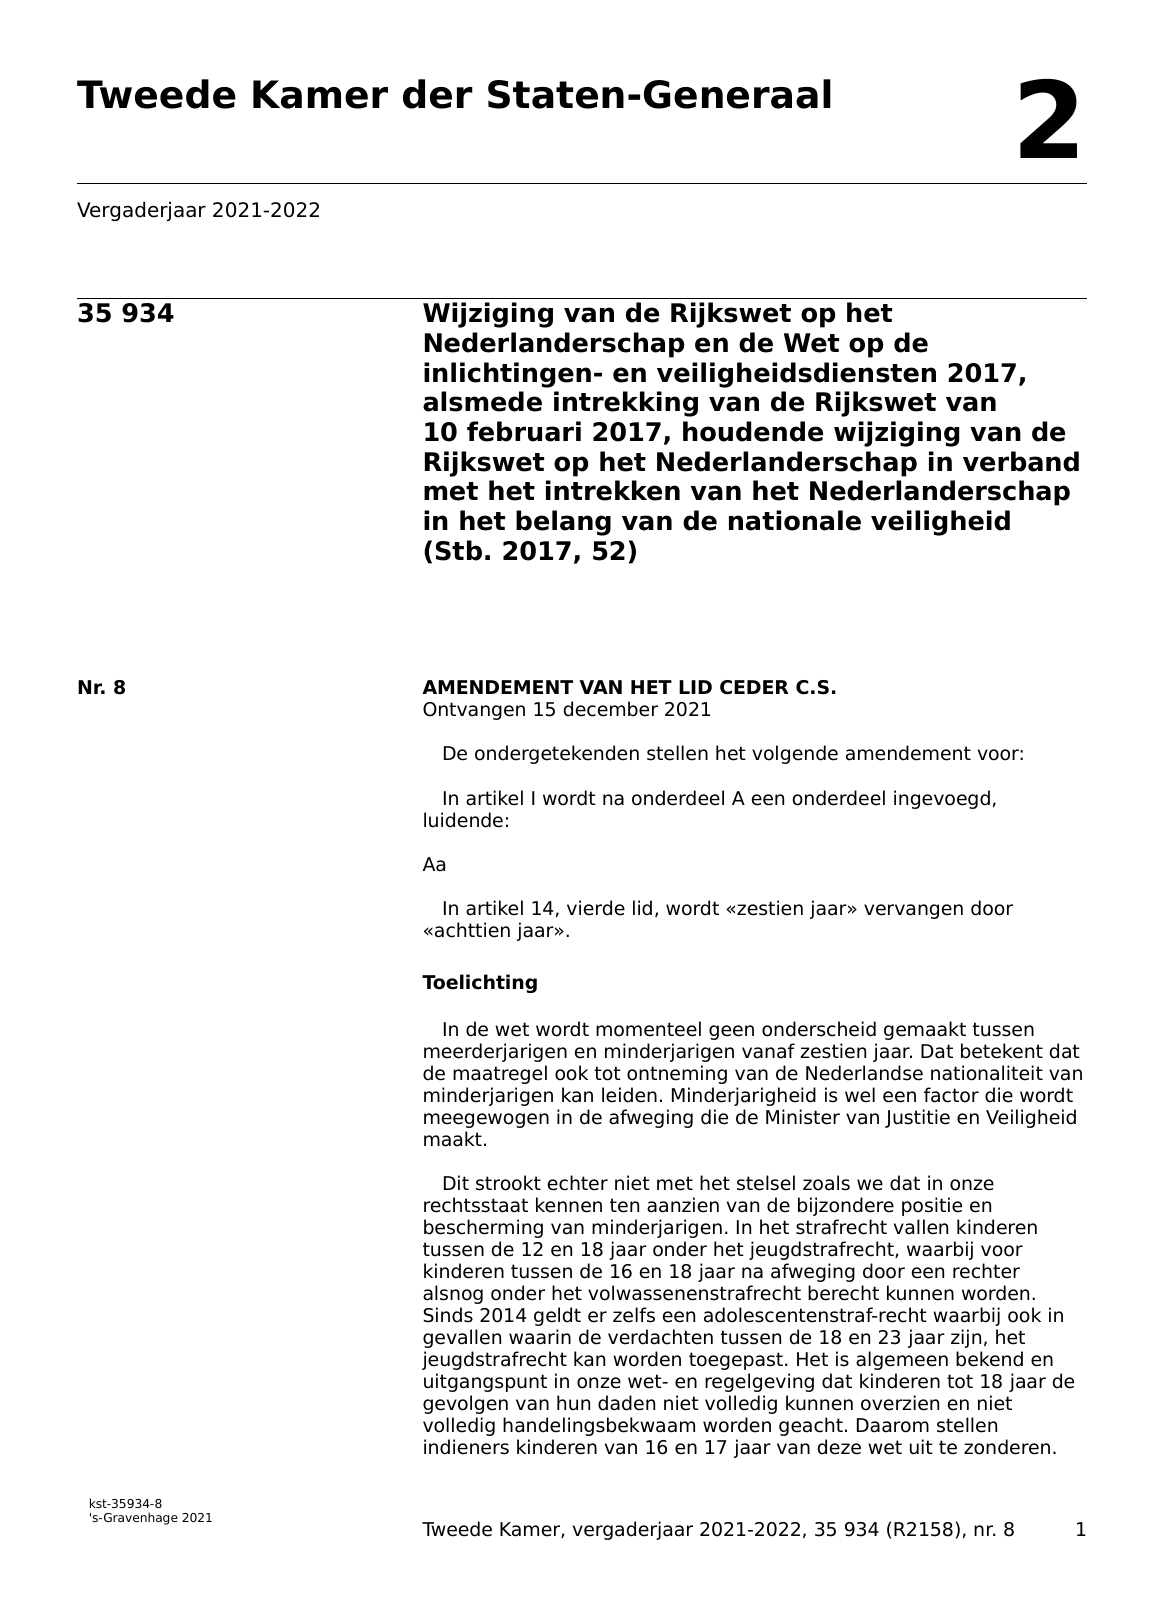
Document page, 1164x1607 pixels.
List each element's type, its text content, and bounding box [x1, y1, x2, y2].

text In de wet wordt momenteel geen onderscheid gemaakt tussen meerderjarigen en minderjarigen vanaf zestien jaar. Dat betekent dat de maatregel ook tot ontneming van de Nederlandse nationaliteit van minderjarigen kan leiden. Minderjarigheid is wel een factor die wordt meegewogen in de afweging die de Minister van Justitie en Veiligheid maakt. [422, 1019, 1087, 1151]
table_header 2 [886, 59, 1087, 183]
text kst-35934-8 [88, 1497, 323, 1511]
subtitle Toelichting [422, 972, 1087, 994]
subtitle 35 934 Wijziging van de Rijkswet op het Nederlanderschap en de Wet op de inlichtingen- en veiligheidsdiensten 2017, alsmede intrekking van de Rijkswet van 10 februari 2017, houdende wijziging van de Rijkswet op het Nederlanderschap in verband met het intrekken van het Nederlanderschap in het belang van de nationale veiligheid (Stb. 2017, 52) [77, 299, 1087, 566]
text Ontvangen 15 december 2021 [422, 699, 1087, 721]
text 's-Gravenhage 2021 [88, 1511, 323, 1525]
text Dit strookt echter niet met het stelsel zoals we dat in onze rechtsstaat kennen ten aanzien van de bijzondere positie en bescherming van minderjarigen. In het strafrecht vallen kinderen tussen de 12 en 18 jaar onder het jeugdstrafrecht, waarbij voor kinderen tussen de 16 en 18 jaar na afweging door een rechter alsnog onder het volwassenenstrafrecht berecht kunnen worden. Sinds 2014 geldt er zelfs een adolescentenstraf-recht waarbij ook in gevallen waarin de verdachten tussen de 18 en 23 jaar zijn, het jeugdstrafrecht kan worden toegepast. Het is algemeen bekend en uitgangspunt in onze wet- en regelgeving dat kinderen tot 18 jaar de gevolgen van hun daden niet volledig kunnen overzien en niet volledig handelingsbekwaam worden geacht. Daarom stellen indieners kinderen van 16 en 17 jaar van deze wet uit te zonderen. [422, 1173, 1087, 1458]
text In artikel I wordt na onderdeel A een onderdeel ingevoegd, luidende: [422, 787, 1087, 831]
text In artikel 14, vierde lid, wordt «zestien jaar» vervangen door «achttien jaar». [422, 898, 1087, 942]
subtitle Nr. 8 AMENDEMENT VAN HET LID CEDER C.S. [77, 677, 1087, 699]
text De ondergetekenden stellen het volgende amendement voor: [422, 743, 1087, 765]
table_header Tweede Kamer der Staten-Generaal [77, 59, 886, 183]
table_cell Vergaderjaar 2021-2022 [77, 184, 1087, 298]
text Aa [422, 854, 1087, 876]
